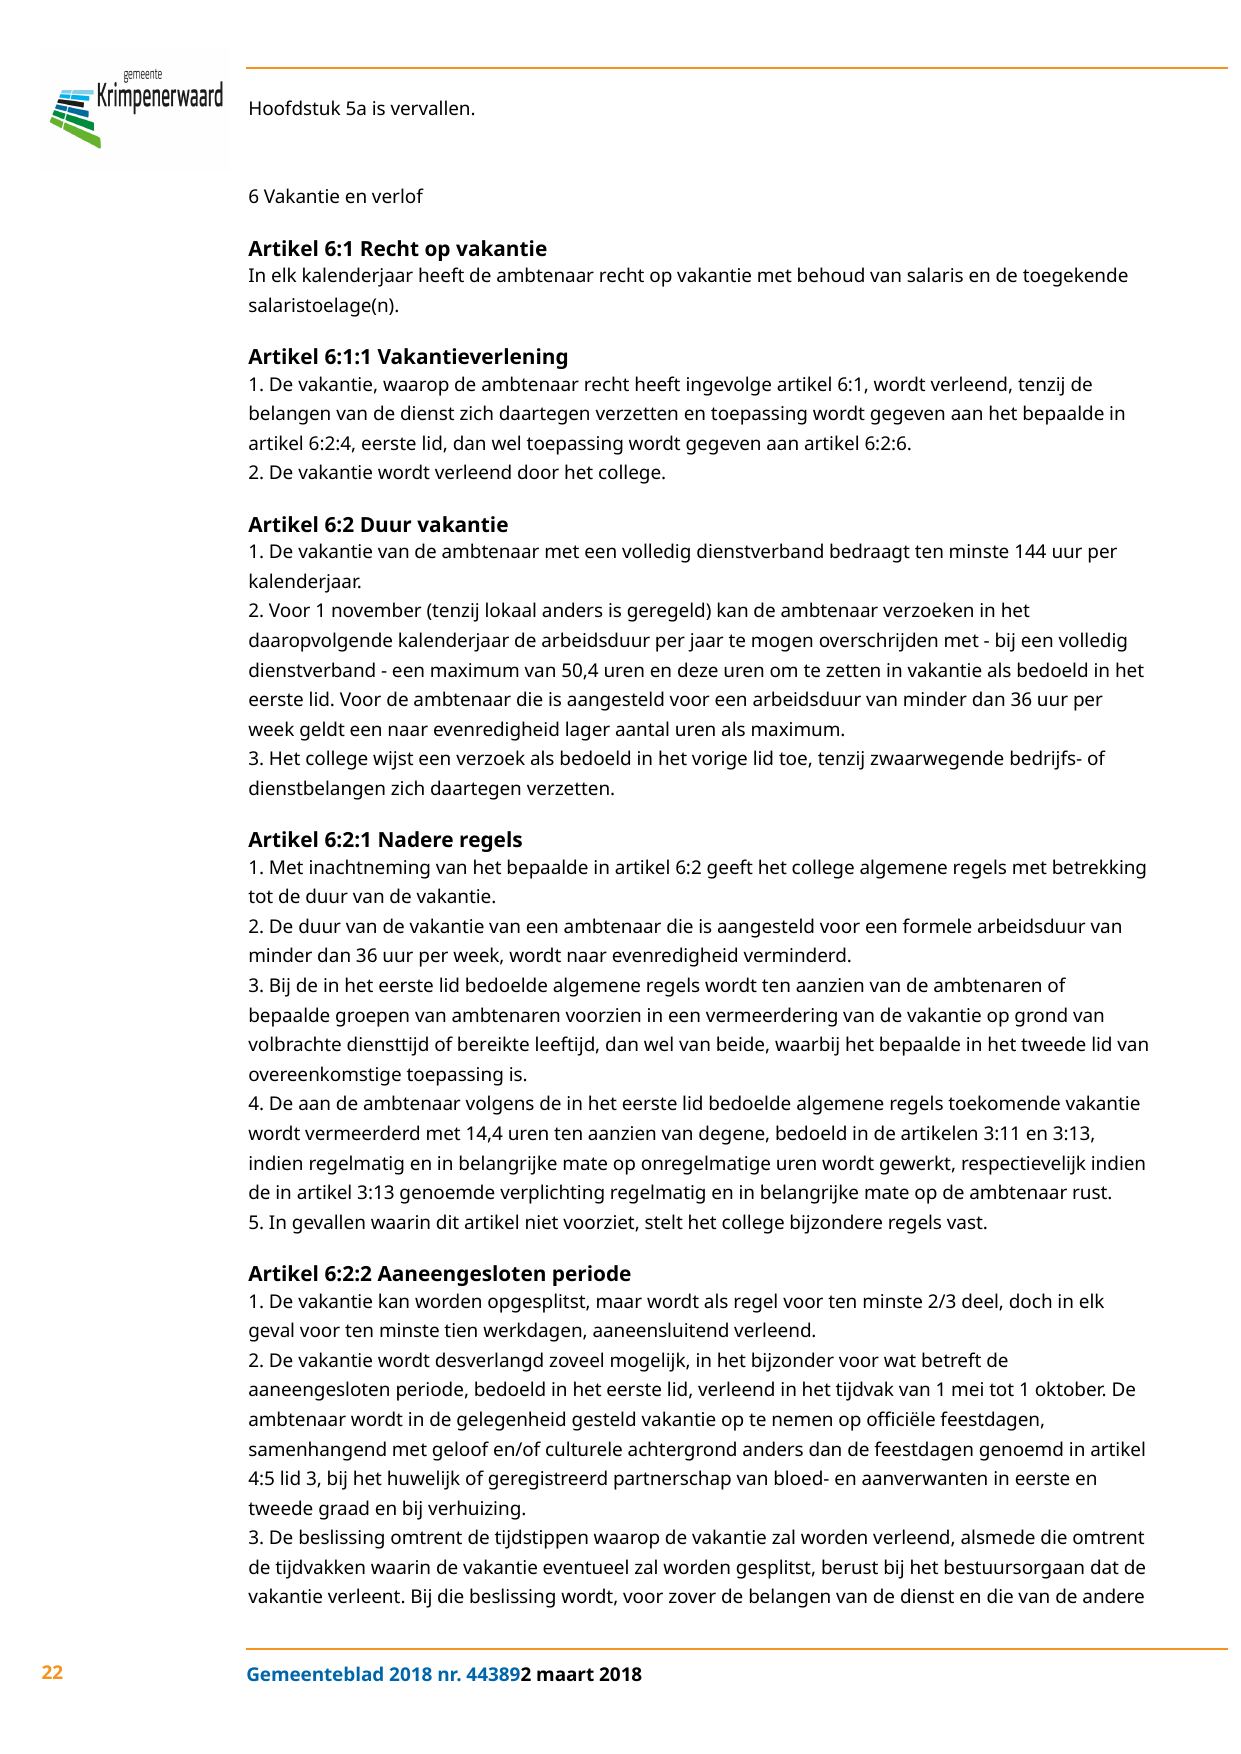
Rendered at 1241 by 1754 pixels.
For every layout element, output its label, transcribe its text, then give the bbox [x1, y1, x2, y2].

text Artikel 6:1 Recht op vakantie [248, 234, 1152, 262]
text Hoofdstuk 5a is vervallen. [248, 95, 1152, 121]
text 6 Vakantie en verlof [248, 183, 1152, 209]
text 5. In gevallen waarin dit artikel niet voorziet, stelt het college bijzondere regels vast. [248, 1209, 1152, 1235]
text 2. De duur van de vakantie van een ambtenaar die is aangesteld voor een formele arbeidsduur van minder dan 36 uur per week, wordt naar evenredigheid verminderd. [248, 913, 1152, 968]
text 1. De vakantie, waarop de ambtenaar recht heeft ingevolge artikel 6:1, wordt verleend, tenzij de belangen van de dienst zich daartegen verzetten en toepassing wordt gegeven aan het bepaalde in artikel 6:2:4, eerste lid, dan wel toepassing wordt gegeven aan artikel 6:2:6. [248, 371, 1152, 456]
text 4. De aan de ambtenaar volgens de in het eerste lid bedoelde algemene regels toekomende vakantie wordt vermeerderd met 14,4 uren ten aanzien van degene, bedoeld in de artikelen 3:11 en 3:13, indien regelmatig en in belangrijke mate op onregelmatige uren wordt gewerkt, respectievelijk indien de in artikel 3:13 genoemde verplichting regelmatig en in belangrijke mate op de ambtenaar rust. [248, 1091, 1152, 1205]
text 1. De vakantie kan worden opgesplitst, maar wordt als regel voor ten minste 2/3 deel, doch in elk geval voor ten minste tien werkdagen, aaneensluitend verleend. [248, 1288, 1152, 1343]
text Artikel 6:2:1 Nadere regels [248, 826, 1152, 854]
text Artikel 6:2:2 Aaneengesloten periode [248, 1259, 1152, 1288]
text 1. De vakantie van de ambtenaar met een volledig dienstverband bedraagt ten minste 144 uur per kalenderjaar. [248, 538, 1152, 594]
text Artikel 6:1:1 Vakantieverlening [248, 342, 1152, 371]
text 2. De vakantie wordt desverlangd zoveel mogelijk, in het bijzonder voor wat betreft de aaneengesloten periode, bedoeld in het eerste lid, verleend in het tijdvak van 1 mei tot 1 oktober. De ambtenaar wordt in de gelegenheid gesteld vakantie op te nemen op officiële feestdagen, samenhangend met geloof en/of culturele achtergrond anders dan de feestdagen genoemd in artikel 4:5 lid 3, bij het huwelijk of geregistreerd partnerschap van bloed- en aanverwanten in eerste en tweede graad en bij verhuizing. [248, 1347, 1152, 1521]
picture [41, 47, 231, 172]
text Artikel 6:2 Duur vakantie [248, 510, 1152, 538]
text 3. De beslissing omtrent de tijdstippen waarop de vakantie zal worden verleend, alsmede die omtrent de tijdvakken waarin de vakantie eventueel zal worden gesplitst, berust bij het bestuursorgaan dat de vakantie verleent. Bij die beslissing wordt, voor zover de belangen van de dienst en die van de andere [248, 1524, 1152, 1609]
text 2. De vakantie wordt verleend door het college. [248, 459, 1152, 485]
text 2. Voor 1 november (tenzij lokaal anders is geregeld) kan de ambtenaar verzoeken in het daaropvolgende kalenderjaar de arbeidsduur per jaar te mogen overschrijden met - bij een volledig dienstverband - een maximum van 50,4 uren en deze uren om te zetten in vakantie als bedoeld in het eerste lid. Voor de ambtenaar die is aangesteld voor een arbeidsduur van minder dan 36 uur per week geldt een naar evenredigheid lager aantal uren als maximum. [248, 598, 1152, 742]
text 3. Bij de in het eerste lid bedoelde algemene regels wordt ten aanzien van de ambtenaren of bepaalde groepen van ambtenaren voorzien in een vermeerdering van de vakantie op grond van volbrachte diensttijd of bereikte leeftijd, dan wel van beide, waarbij het bepaalde in het tweede lid van overeenkomstige toepassing is. [248, 972, 1152, 1087]
text In elk kalenderjaar heeft de ambtenaar recht op vakantie met behoud van salaris en de toegekende salaristoelage(n). [248, 262, 1152, 318]
text 1. Met inachtneming van het bepaalde in artikel 6:2 geeft het college algemene regels met betrekking tot de duur van de vakantie. [248, 854, 1152, 909]
text 3. Het college wijst een verzoek als bedoeld in het vorige lid toe, tenzij zwaarwegende bedrijfs- of dienstbelangen zich daartegen verzetten. [248, 746, 1152, 801]
